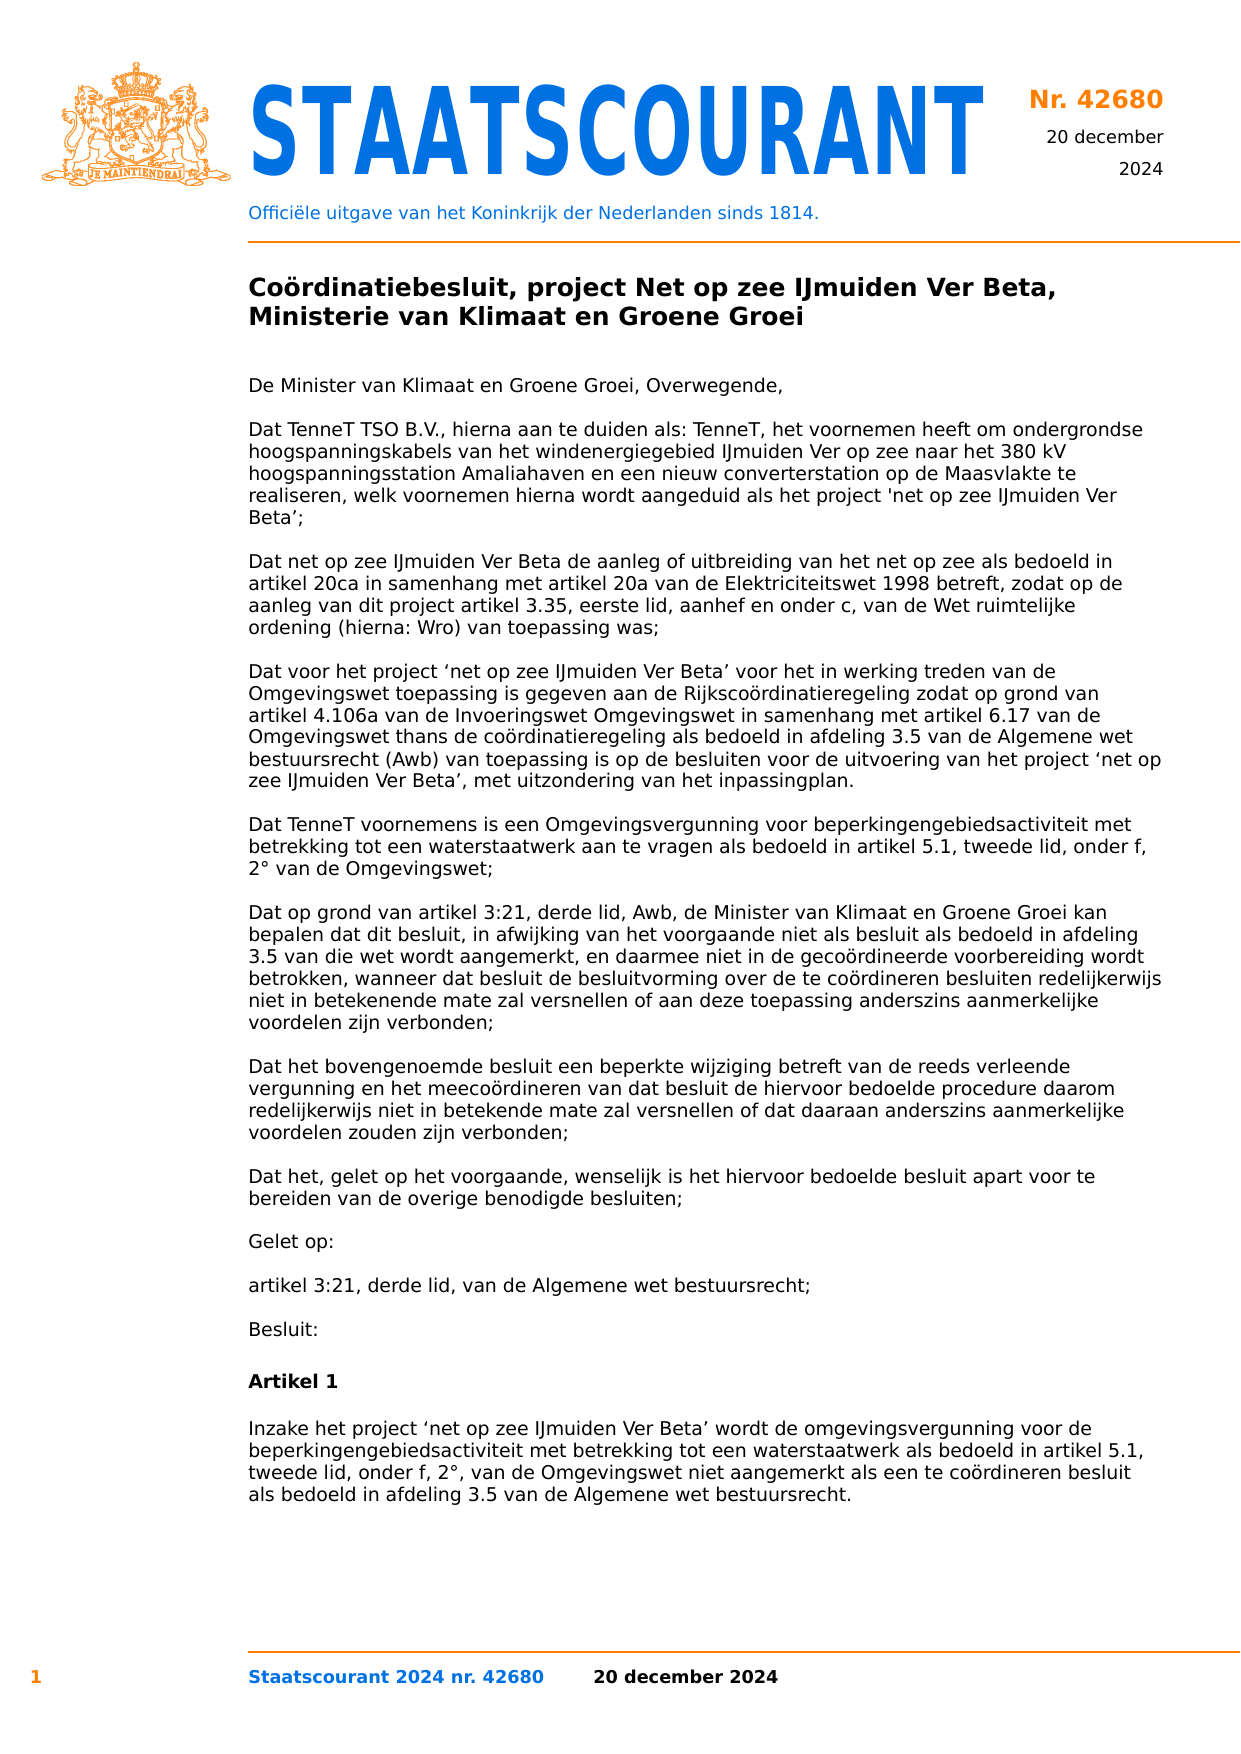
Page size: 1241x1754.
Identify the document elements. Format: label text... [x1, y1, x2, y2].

text Dat het, gelet op het voorgaande, wenselijk is het hiervoor bedoelde besluit apart voor te bereiden van de overige benodigde besluiten; [248, 1166, 1163, 1209]
text Inzake het project ‘net op zee IJmuiden Ver Beta’ wordt de omgevingsvergunning voor de beperkingengebiedsactiviteit met betrekking tot een waterstaatwerk als bedoeld in artikel 5.1, tweede lid, onder f, 2°, van de Omgevingswet niet aangemerkt als een te coördineren besluit als bedoeld in afdeling 3.5 van de Algemene wet bestuursrecht. [248, 1418, 1163, 1506]
table_cell 2024 [998, 153, 1240, 203]
table_cell Officiële uitgave van het Koninkrijk der Nederlanden sinds 1814. [248, 203, 1240, 241]
subtitle Coördinatiebesluit, project Net op zee IJmuiden Ver Beta, Ministerie van Klimaat en Groene Groei [248, 273, 1163, 331]
text Besluit: [248, 1319, 1163, 1341]
text Dat net op zee IJmuiden Ver Beta de aanleg of uitbreiding van het net op zee als bedoeld in artikel 20ca in samenhang met artikel 20a van de Elektriciteitswet 1998 betreft, zodat op de aanleg van dit project artikel 3.35, eerste lid, aanhef en onder c, van de Wet ruimtelijke ordening (hierna: Wro) van toepassing was; [248, 551, 1163, 639]
text Dat op grond van artikel 3:21, derde lid, Awb, de Minister van Klimaat en Groene Groei kan bepalen dat dit besluit, in afwijking van het voorgaande niet als besluit als bedoeld in afdeling 3.5 van die wet wordt aangemerkt, en daarmee niet in de gecoördineerde voorbereiding wordt betrokken, wanneer dat besluit de besluitvorming over de te coördineren besluiten redelijkerwijs niet in betekenende mate zal versnellen of aan deze toepassing anderszins aanmerkelijke voordelen zijn verbonden; [248, 902, 1163, 1034]
table_cell 20 december [998, 121, 1240, 153]
text Gelet op: [248, 1231, 1163, 1253]
subtitle Artikel 1 [248, 1371, 1163, 1393]
text Dat TenneT voornemens is een Omgevingsvergunning voor beperkingengebiedsactiviteit met betrekking tot een waterstaatwerk aan te vragen als bedoeld in artikel 5.1, tweede lid, onder f, 2° van de Omgevingswet; [248, 814, 1163, 880]
text De Minister van Klimaat en Groene Groei, Overwegende, [248, 375, 1163, 397]
text Dat het bovengenoemde besluit een beperkte wijziging betreft van de reeds verleende vergunning en het meecoördineren van dat besluit de hiervoor bedoelde procedure daarom redelijkerwijs niet in betekende mate zal versnellen of dat daaraan anderszins aanmerkelijke voordelen zouden zijn verbonden; [248, 1056, 1163, 1144]
text artikel 3:21, derde lid, van de Algemene wet bestuursrecht; [248, 1275, 1163, 1297]
table_header Nr. 42680 [998, 62, 1240, 121]
text Dat voor het project ‘net op zee IJmuiden Ver Beta’ voor het in werking treden van de Omgevingswet toepassing is gegeven aan de Rijkscoördinatieregeling zodat op grond van artikel 4.106a van de Invoeringswet Omgevingswet in samenhang met artikel 6.17 van de Omgevingswet thans de coördinatieregeling als bedoeld in afdeling 3.5 van de Algemene wet bestuursrecht (Awb) van toepassing is op de besluiten voor de uitvoering van het project ‘net op zee IJmuiden Ver Beta’, met uitzondering van het inpassingplan. [248, 661, 1163, 792]
picture [41, 62, 231, 186]
table_header STAATSCOURANT [248, 62, 998, 203]
table_header [25, 62, 248, 241]
text Dat TenneT TSO B.V., hierna aan te duiden als: TenneT, het voornemen heeft om ondergrondse hoogspanningskabels van het windenergiegebied IJmuiden Ver op zee naar het 380 kV hoogspanningsstation Amaliahaven en een nieuw converterstation op de Maasvlakte te realiseren, welk voornemen hierna wordt aangeduid als het project 'net op zee IJmuiden Ver Beta’; [248, 419, 1163, 529]
